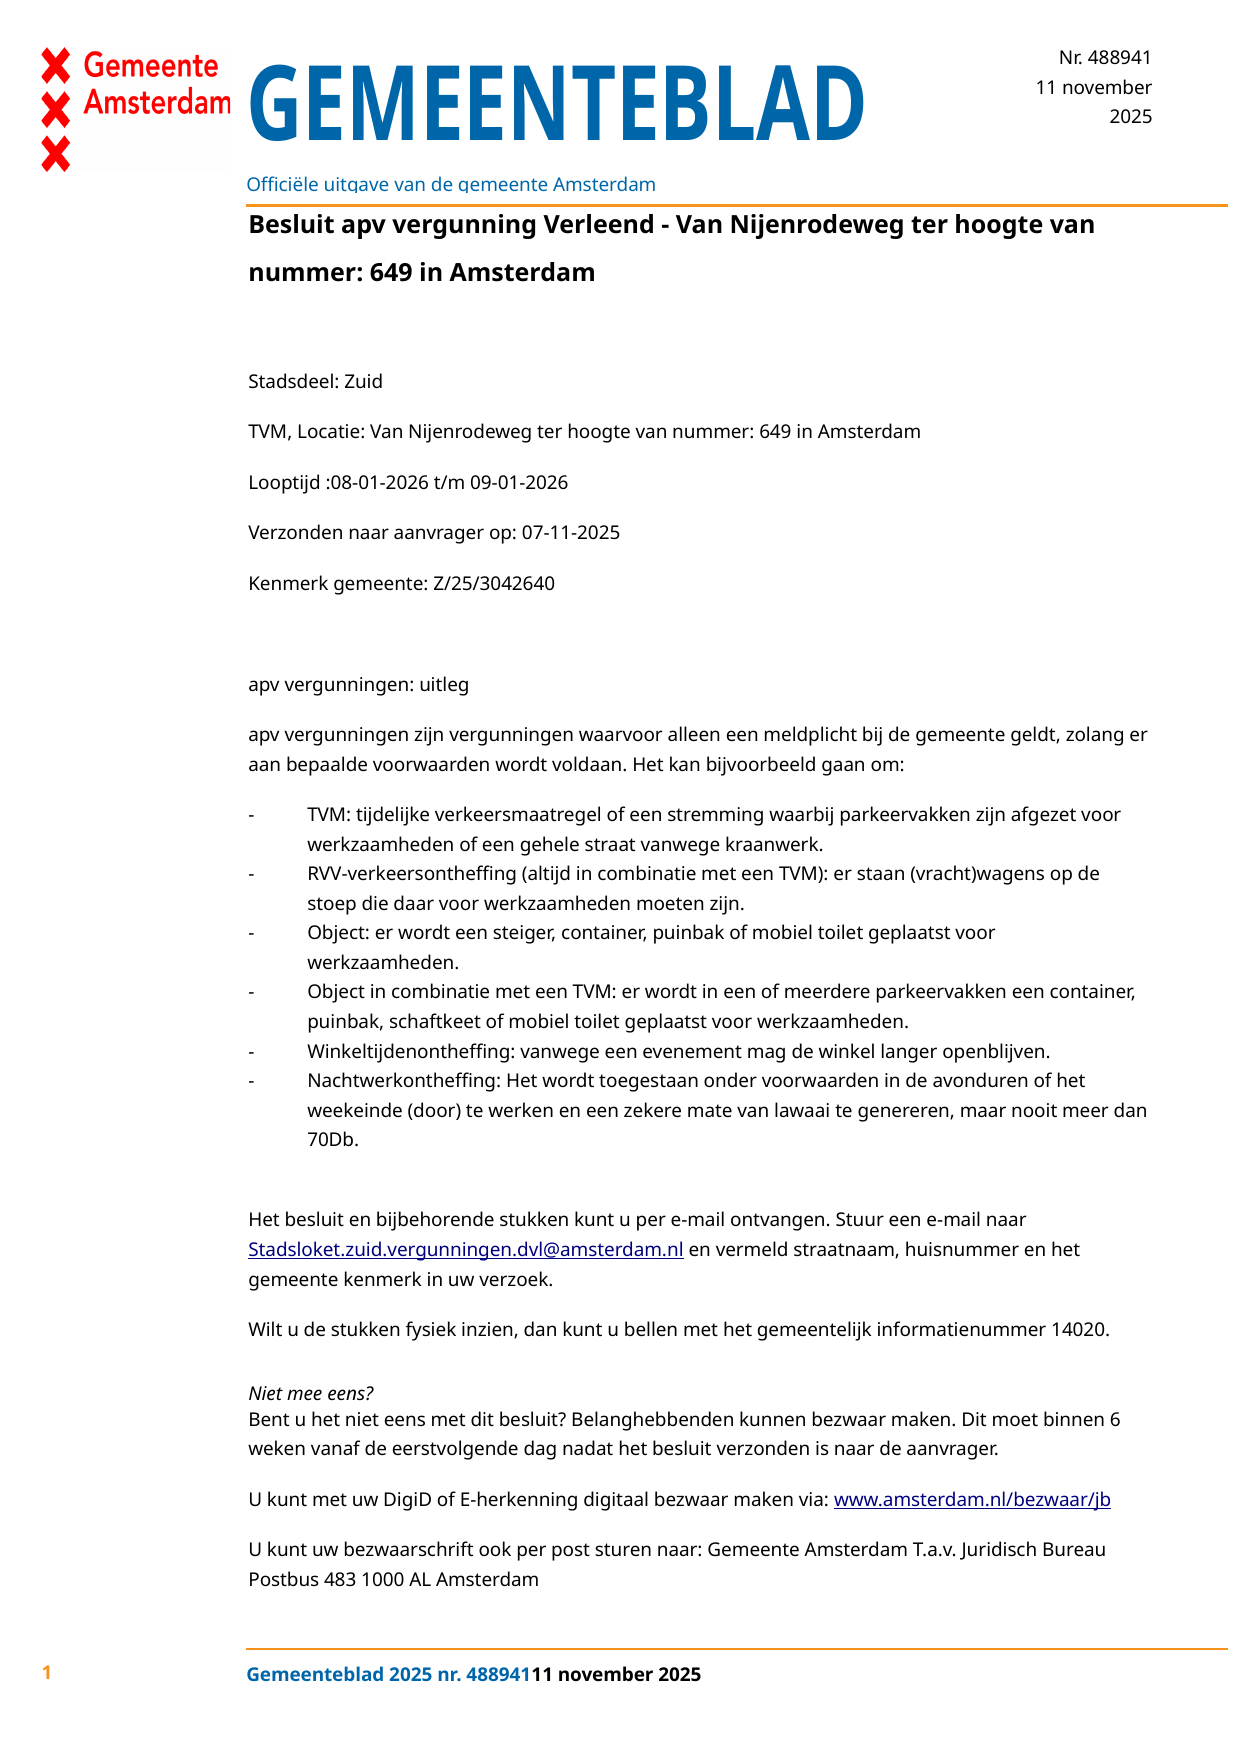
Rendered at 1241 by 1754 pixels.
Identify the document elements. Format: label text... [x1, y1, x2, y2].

list RVV-verkeersontheffing (altijd in combinatie met een TVM): er staan (vracht)wagens op de stoep die daar voor werkzaamheden moeten zijn. [248, 860, 1152, 916]
list Object: er wordt een steiger, container, puinbak of mobiel toilet geplaatst voor werkzaamheden. [248, 919, 1152, 975]
text Niet mee eens? [248, 1380, 1152, 1406]
list Object in combinatie met een TVM: er wordt in een of meerdere parkeervakken een container, puinbak, schaftkeet of mobiel toilet geplaatst voor werkzaamheden. [248, 979, 1152, 1034]
text apv vergunningen zijn vergunningen waarvoor alleen een meldplicht bij de gemeente geldt, zolang er aan bepaalde voorwaarden wordt voldaan. Het kan bijvoorbeeld gaan om: [248, 721, 1152, 777]
text Wilt u de stukken fysiek inzien, dan kunt u bellen met het gemeentelijk informatienummer 14020. [248, 1316, 1152, 1342]
text Stadsdeel: Zuid [248, 368, 1152, 394]
text apv vergunningen: uitleg [248, 671, 1152, 697]
text Verzonden naar aanvrager op: 07-11-2025 [248, 519, 1152, 545]
list Nachtwerkontheffing: Het wordt toegestaan onder voorwaarden in de avonduren of het weekeinde (door) te werken en een zekere mate van lawaai te genereren, maar nooit meer dan 70Db. [248, 1067, 1152, 1152]
text Besluit apv vergunning Verleend - Van Nijenrodeweg ter hoogte van nummer: 649 in Amsterdam [248, 207, 1152, 288]
text Looptijd :08-01-2026 t/m 09-01-2026 [248, 469, 1152, 495]
text Bent u het niet eens met dit besluit? Belanghebbenden kunnen bezwaar maken. Dit moet binnen 6 weken vanaf de eerstvolgende dag nadat het besluit verzonden is naar de aanvrager. [248, 1406, 1152, 1461]
text Het besluit en bijbehorende stukken kunt u per e-mail ontvangen. Stuur een e-mail naar Stadsloket.zuid.vergunningen.dvl@amsterdam.nl en vermeld straatnaam, huisnummer en het gemeente kenmerk in uw verzoek. [248, 1207, 1152, 1292]
list Winkeltijdenontheffing: vanwege een evenement mag de winkel langer openblijven. [248, 1038, 1152, 1064]
text U kunt met uw DigiD of E-herkenning digitaal bezwaar maken via: www.amsterdam.nl/bezwaar/jb [248, 1486, 1152, 1512]
text Kenmerk gemeente: Z/25/3042640 [248, 570, 1152, 596]
list TVM: tijdelijke verkeersmaatregel of een stremming waarbij parkeervakken zijn afgezet voor werkzaamheden of een gehele straat vanwege kraanwerk. [248, 801, 1152, 857]
picture [41, 47, 231, 172]
text TVM, Locatie: Van Nijenrodeweg ter hoogte van nummer: 649 in Amsterdam [248, 419, 1152, 444]
text U kunt uw bezwaarschrift ook per post sturen naar: Gemeente Amsterdam T.a.v. Juridisch Bureau Postbus 483 1000 AL Amsterdam [248, 1536, 1152, 1592]
